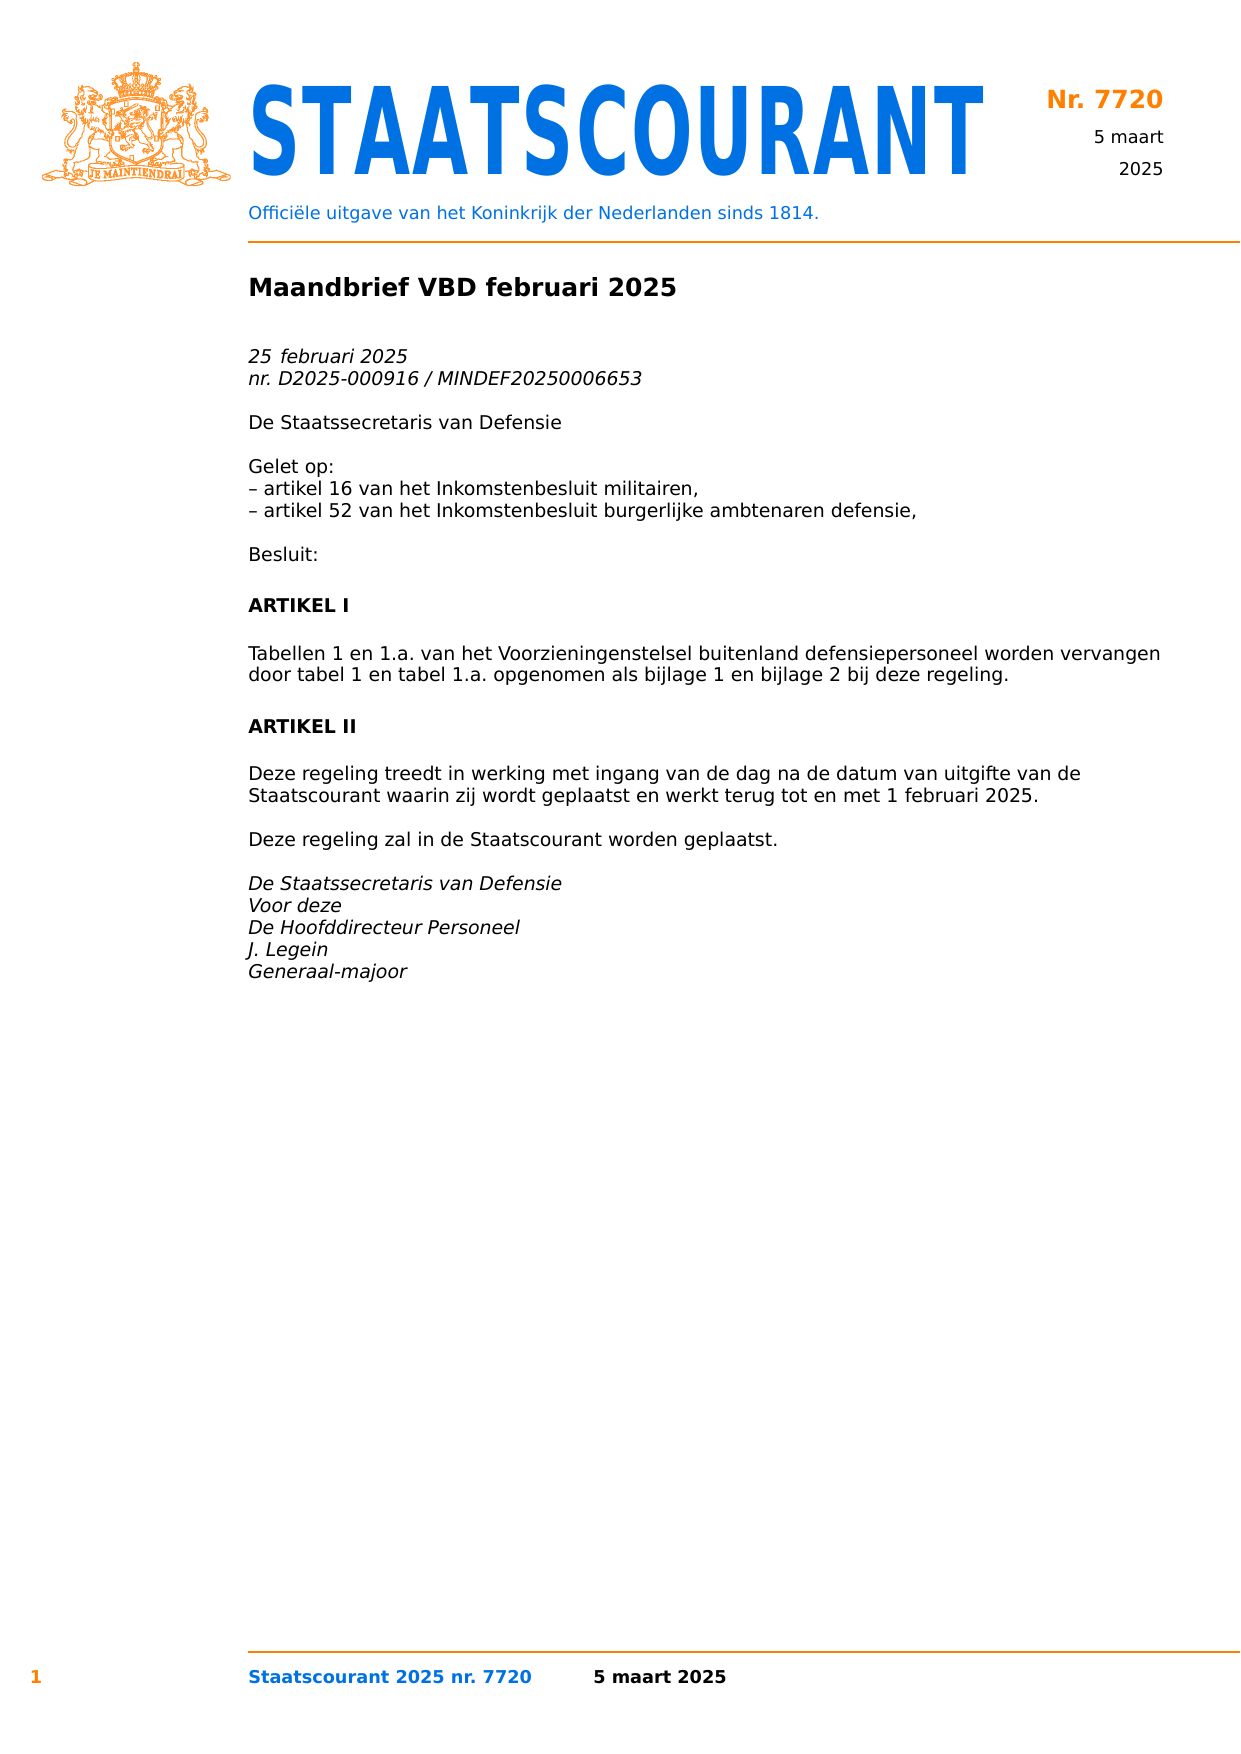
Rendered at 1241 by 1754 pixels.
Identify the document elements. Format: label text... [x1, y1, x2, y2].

subtitle Maandbrief VBD februari 2025 [248, 273, 1163, 302]
subtitle ARTIKEL I [248, 595, 1163, 617]
table_header STAATSCOURANT [248, 62, 998, 203]
text De Staatssecretaris van Defensie Voor deze De Hoofddirecteur Personeel J. Legein Generaal-majoor [248, 873, 1163, 983]
text 25 februari 2025 [248, 346, 1163, 368]
text Tabellen 1 en 1.a. van het Voorzieningenstelsel buitenland defensiepersoneel worden vervangen door tabel 1 en tabel 1.a. opgenomen als bijlage 1 en bijlage 2 bij deze regeling. [248, 642, 1163, 686]
text Deze regeling zal in de Staatscourant worden geplaatst. [248, 829, 1163, 851]
text Besluit: [248, 543, 1163, 565]
table_cell Officiële uitgave van het Koninkrijk der Nederlanden sinds 1814. [248, 203, 1240, 241]
text – artikel 16 van het Inkomstenbesluit militairen, [248, 478, 1163, 499]
subtitle ARTIKEL II [248, 716, 1163, 738]
text Gelet op: [248, 456, 1163, 478]
text Deze regeling treedt in werking met ingang van de dag na de datum van uitgifte van de Staatscourant waarin zij wordt geplaatst en werkt terug tot en met 1 februari 2025. [248, 763, 1163, 807]
table_header Nr. 7720 [998, 62, 1240, 121]
picture [41, 62, 231, 186]
text De Staatssecretaris van Defensie [248, 412, 1163, 434]
text nr. D2025-000916 / MINDEF20250006653 [248, 368, 1163, 390]
text – artikel 52 van het Inkomstenbesluit burgerlijke ambtenaren defensie, [248, 499, 1163, 522]
table_header [25, 62, 248, 241]
table_cell 5 maart [998, 121, 1240, 153]
table_cell 2025 [998, 153, 1240, 203]
